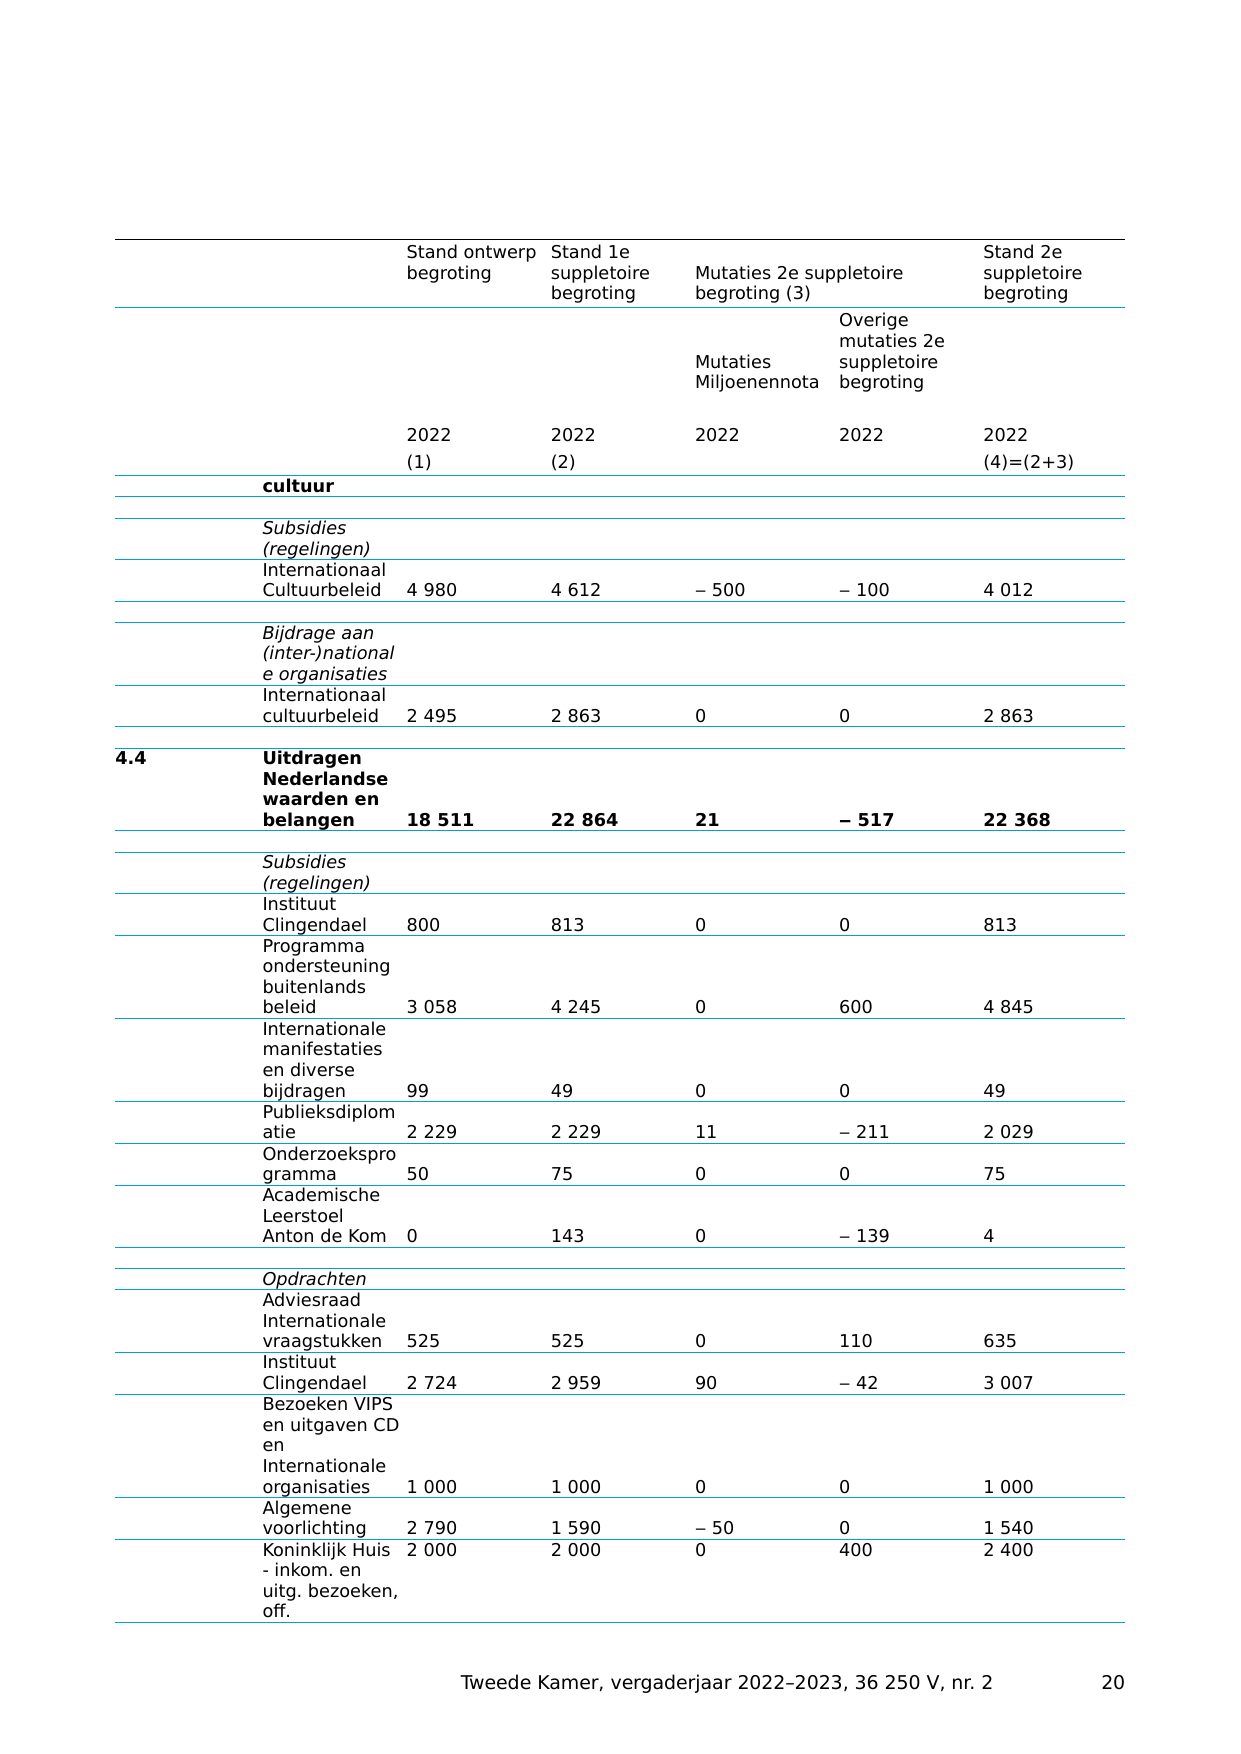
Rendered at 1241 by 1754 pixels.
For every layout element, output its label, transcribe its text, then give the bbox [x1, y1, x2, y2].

table_cell (2) [548, 449, 692, 475]
table_cell [404, 727, 548, 747]
table_cell 22 864 [548, 749, 692, 830]
table_cell 4 [980, 1186, 1125, 1247]
table_cell [548, 853, 692, 893]
table_cell Koninklijk Huis - inkom. en uitg. bezoeken, off. [259, 1540, 403, 1622]
table_cell 1 000 [548, 1395, 692, 1497]
table_cell [115, 1144, 259, 1185]
table_cell [548, 727, 692, 747]
table_cell [836, 727, 980, 747]
table_cell [259, 396, 403, 422]
table_cell [115, 519, 259, 559]
table_cell 0 [836, 1498, 980, 1539]
table_cell [548, 519, 692, 559]
table_cell [115, 396, 259, 422]
table_cell 0 [692, 894, 836, 935]
table_cell [115, 853, 259, 893]
table_cell [548, 497, 692, 517]
table_cell [692, 497, 836, 517]
table_cell 2 029 [980, 1102, 1125, 1143]
table_cell Adviesraad Internationale vraagstukken [259, 1290, 403, 1352]
table_cell 1 540 [980, 1498, 1125, 1539]
table_cell 2022 [980, 422, 1125, 449]
table_cell [548, 831, 692, 852]
table_cell (4)=(2+3) [980, 449, 1125, 475]
table_cell 0 [692, 1019, 836, 1101]
table_cell [115, 560, 259, 601]
table_cell [980, 727, 1125, 747]
table_cell 143 [548, 1186, 692, 1247]
table_cell [259, 308, 403, 396]
table_cell 0 [836, 1019, 980, 1101]
table_cell Mutaties Miljoenennota [692, 308, 836, 396]
table_cell [115, 1498, 259, 1539]
table_cell 0 [836, 686, 980, 726]
table_cell [980, 623, 1125, 684]
table_cell 21 [692, 749, 836, 830]
table_cell [980, 308, 1125, 396]
table_cell [836, 449, 980, 475]
table_cell [692, 449, 836, 475]
table_cell [115, 686, 259, 726]
table_cell [692, 831, 836, 852]
table_cell [115, 727, 259, 747]
table_cell 2 863 [548, 686, 692, 726]
table_cell Algemene voorlichting [259, 1498, 403, 1539]
table_cell 2 495 [404, 686, 548, 726]
table_cell [115, 240, 259, 307]
table_cell 4.4 [115, 749, 259, 830]
table_cell [980, 497, 1125, 517]
table_cell Subsidies (regelingen) [259, 519, 403, 559]
table_cell Bezoeken VIPS en uitgaven CD en Internationale organisaties [259, 1395, 403, 1497]
table_cell [836, 476, 980, 496]
table_cell [115, 1395, 259, 1497]
table_cell [692, 602, 836, 622]
table_cell 75 [548, 1144, 692, 1185]
table_cell [115, 894, 259, 935]
table_cell [115, 422, 259, 449]
table_cell 2 959 [548, 1353, 692, 1393]
table_cell ‒ 517 [836, 749, 980, 830]
table_cell ‒ 500 [692, 560, 836, 601]
table_cell [692, 1269, 836, 1289]
table_cell 2 724 [404, 1353, 548, 1393]
table_cell 0 [404, 1186, 548, 1247]
table_cell [115, 476, 259, 496]
table_cell [836, 519, 980, 559]
table_cell 3 058 [404, 936, 548, 1018]
table_cell 3 007 [980, 1353, 1125, 1393]
table_cell ‒ 100 [836, 560, 980, 601]
table_cell Mutaties 2e suppletoire begroting (3) [692, 240, 980, 307]
table_cell 600 [836, 936, 980, 1018]
table_cell 50 [404, 1144, 548, 1185]
table_cell 2 229 [548, 1102, 692, 1143]
table_cell 2 000 [404, 1540, 548, 1622]
table_cell [548, 602, 692, 622]
table_cell [115, 1269, 259, 1289]
table_cell 2 790 [404, 1498, 548, 1539]
table_cell 1 000 [980, 1395, 1125, 1497]
table_cell [980, 1269, 1125, 1289]
table_cell 525 [548, 1290, 692, 1352]
table_cell 1 590 [548, 1498, 692, 1539]
table_cell [115, 623, 259, 684]
table_cell [404, 476, 548, 496]
table_cell [692, 396, 836, 422]
table_cell [115, 1290, 259, 1352]
table_cell 4 612 [548, 560, 692, 601]
table_cell [115, 602, 259, 622]
table_cell [836, 602, 980, 622]
table_cell 18 511 [404, 749, 548, 830]
table_cell 0 [692, 686, 836, 726]
table_cell [404, 853, 548, 893]
table_cell [692, 476, 836, 496]
table_cell Internationaal Cultuurbeleid [259, 560, 403, 601]
table_cell [404, 519, 548, 559]
table_cell 0 [692, 1186, 836, 1247]
table_cell [980, 831, 1125, 852]
table_cell 4 012 [980, 560, 1125, 601]
table_cell 2022 [692, 422, 836, 449]
table_cell [836, 396, 980, 422]
table_cell [404, 1248, 548, 1268]
table_cell [259, 422, 403, 449]
table_cell ‒ 50 [692, 1498, 836, 1539]
table_cell [836, 853, 980, 893]
table_cell Publieksdiplomatie [259, 1102, 403, 1143]
table_cell 2 229 [404, 1102, 548, 1143]
table_cell [115, 1019, 259, 1101]
table_cell [404, 308, 548, 396]
table_cell [548, 1248, 692, 1268]
table_cell 0 [692, 1290, 836, 1352]
table_cell 49 [980, 1019, 1125, 1101]
table_cell ‒ 139 [836, 1186, 980, 1247]
table_cell 110 [836, 1290, 980, 1352]
table_cell [836, 623, 980, 684]
table_cell 400 [836, 1540, 980, 1622]
table_cell [115, 1353, 259, 1393]
table_cell [980, 602, 1125, 622]
table_cell Stand 2e suppletoire begroting [980, 240, 1125, 307]
table_cell 4 980 [404, 560, 548, 601]
table_cell Overige mutaties 2e suppletoire begroting [836, 308, 980, 396]
table_cell [115, 936, 259, 1018]
table_cell [259, 831, 403, 852]
table_cell ‒ 42 [836, 1353, 980, 1393]
table_cell 4 245 [548, 936, 692, 1018]
table_cell [548, 623, 692, 684]
table_cell [692, 519, 836, 559]
table_cell 2022 [404, 422, 548, 449]
table_cell [115, 1248, 259, 1268]
table_cell [404, 396, 548, 422]
table_cell 2 863 [980, 686, 1125, 726]
table_cell 49 [548, 1019, 692, 1101]
table_cell 813 [548, 894, 692, 935]
table_cell [980, 396, 1125, 422]
table_cell [115, 449, 259, 475]
table_cell [259, 727, 403, 747]
table_cell 22 368 [980, 749, 1125, 830]
table_header Tabel 10 Budgettaire gevolgen van beleid artikel 4 Consulaire dienstverlening en uitdragen Nederlandse waarden (Tweede suppletoire begroting) (bedragen x € 1.000) [115, 191, 1125, 239]
table_cell [836, 497, 980, 517]
table_cell [548, 476, 692, 496]
table_cell 2022 [548, 422, 692, 449]
table_cell [404, 831, 548, 852]
table_cell [980, 1248, 1125, 1268]
table_cell [548, 308, 692, 396]
table_cell [115, 1186, 259, 1247]
table_cell 2 000 [548, 1540, 692, 1622]
table_cell Subsidies (regelingen) [259, 853, 403, 893]
table_cell [836, 831, 980, 852]
table_cell [980, 853, 1125, 893]
table_cell [259, 602, 403, 622]
table_cell [404, 623, 548, 684]
table_cell Onderzoeksprogramma [259, 1144, 403, 1185]
table_cell 99 [404, 1019, 548, 1101]
table_cell [692, 853, 836, 893]
table_cell [259, 240, 403, 307]
table_cell 4 845 [980, 936, 1125, 1018]
table_cell 0 [692, 936, 836, 1018]
table_cell cultuur [259, 476, 403, 496]
table_cell [115, 831, 259, 852]
table_cell Stand ontwerp begroting [404, 240, 548, 307]
table_cell [259, 497, 403, 517]
table_cell [692, 727, 836, 747]
table_cell [115, 308, 259, 396]
table_cell [115, 1540, 259, 1622]
table_cell [548, 1269, 692, 1289]
table_cell Bijdrage aan (inter-)nationale organisaties [259, 623, 403, 684]
table_cell 0 [836, 894, 980, 935]
table_cell [115, 1102, 259, 1143]
table_cell 2022 [836, 422, 980, 449]
table_cell 75 [980, 1144, 1125, 1185]
table_cell Opdrachten [259, 1269, 403, 1289]
table_cell 0 [836, 1144, 980, 1185]
table_cell Internationale manifestaties en diverse bijdragen [259, 1019, 403, 1101]
table_cell Instituut Clingendael [259, 1353, 403, 1393]
table_cell [404, 1269, 548, 1289]
table_cell 1 000 [404, 1395, 548, 1497]
table_cell Instituut Clingendael [259, 894, 403, 935]
table_cell [836, 1269, 980, 1289]
table_cell [692, 623, 836, 684]
table_cell 525 [404, 1290, 548, 1352]
table_cell (1) [404, 449, 548, 475]
table_cell Internationaal cultuurbeleid [259, 686, 403, 726]
table_cell 0 [692, 1144, 836, 1185]
table_cell [115, 497, 259, 517]
table_cell Uitdragen Nederlandse waarden en belangen [259, 749, 403, 830]
table_cell [404, 497, 548, 517]
table_cell 11 [692, 1102, 836, 1143]
table_cell [980, 476, 1125, 496]
table_cell [692, 1248, 836, 1268]
table_cell 90 [692, 1353, 836, 1393]
table_cell 813 [980, 894, 1125, 935]
table_cell 635 [980, 1290, 1125, 1352]
table_cell ‒ 211 [836, 1102, 980, 1143]
table_cell 0 [836, 1395, 980, 1497]
table_cell [259, 449, 403, 475]
table_cell [980, 519, 1125, 559]
table_cell [548, 396, 692, 422]
table_cell Stand 1e suppletoire begroting [548, 240, 692, 307]
table_cell Programma ondersteuning buitenlands beleid [259, 936, 403, 1018]
table_cell Academische Leerstoel Anton de Kom [259, 1186, 403, 1247]
table_cell 800 [404, 894, 548, 935]
table_cell 2 400 [980, 1540, 1125, 1622]
table_cell [836, 1248, 980, 1268]
table_cell 0 [692, 1540, 836, 1622]
table_cell [404, 602, 548, 622]
table_cell [259, 1248, 403, 1268]
table_cell 0 [692, 1395, 836, 1497]
